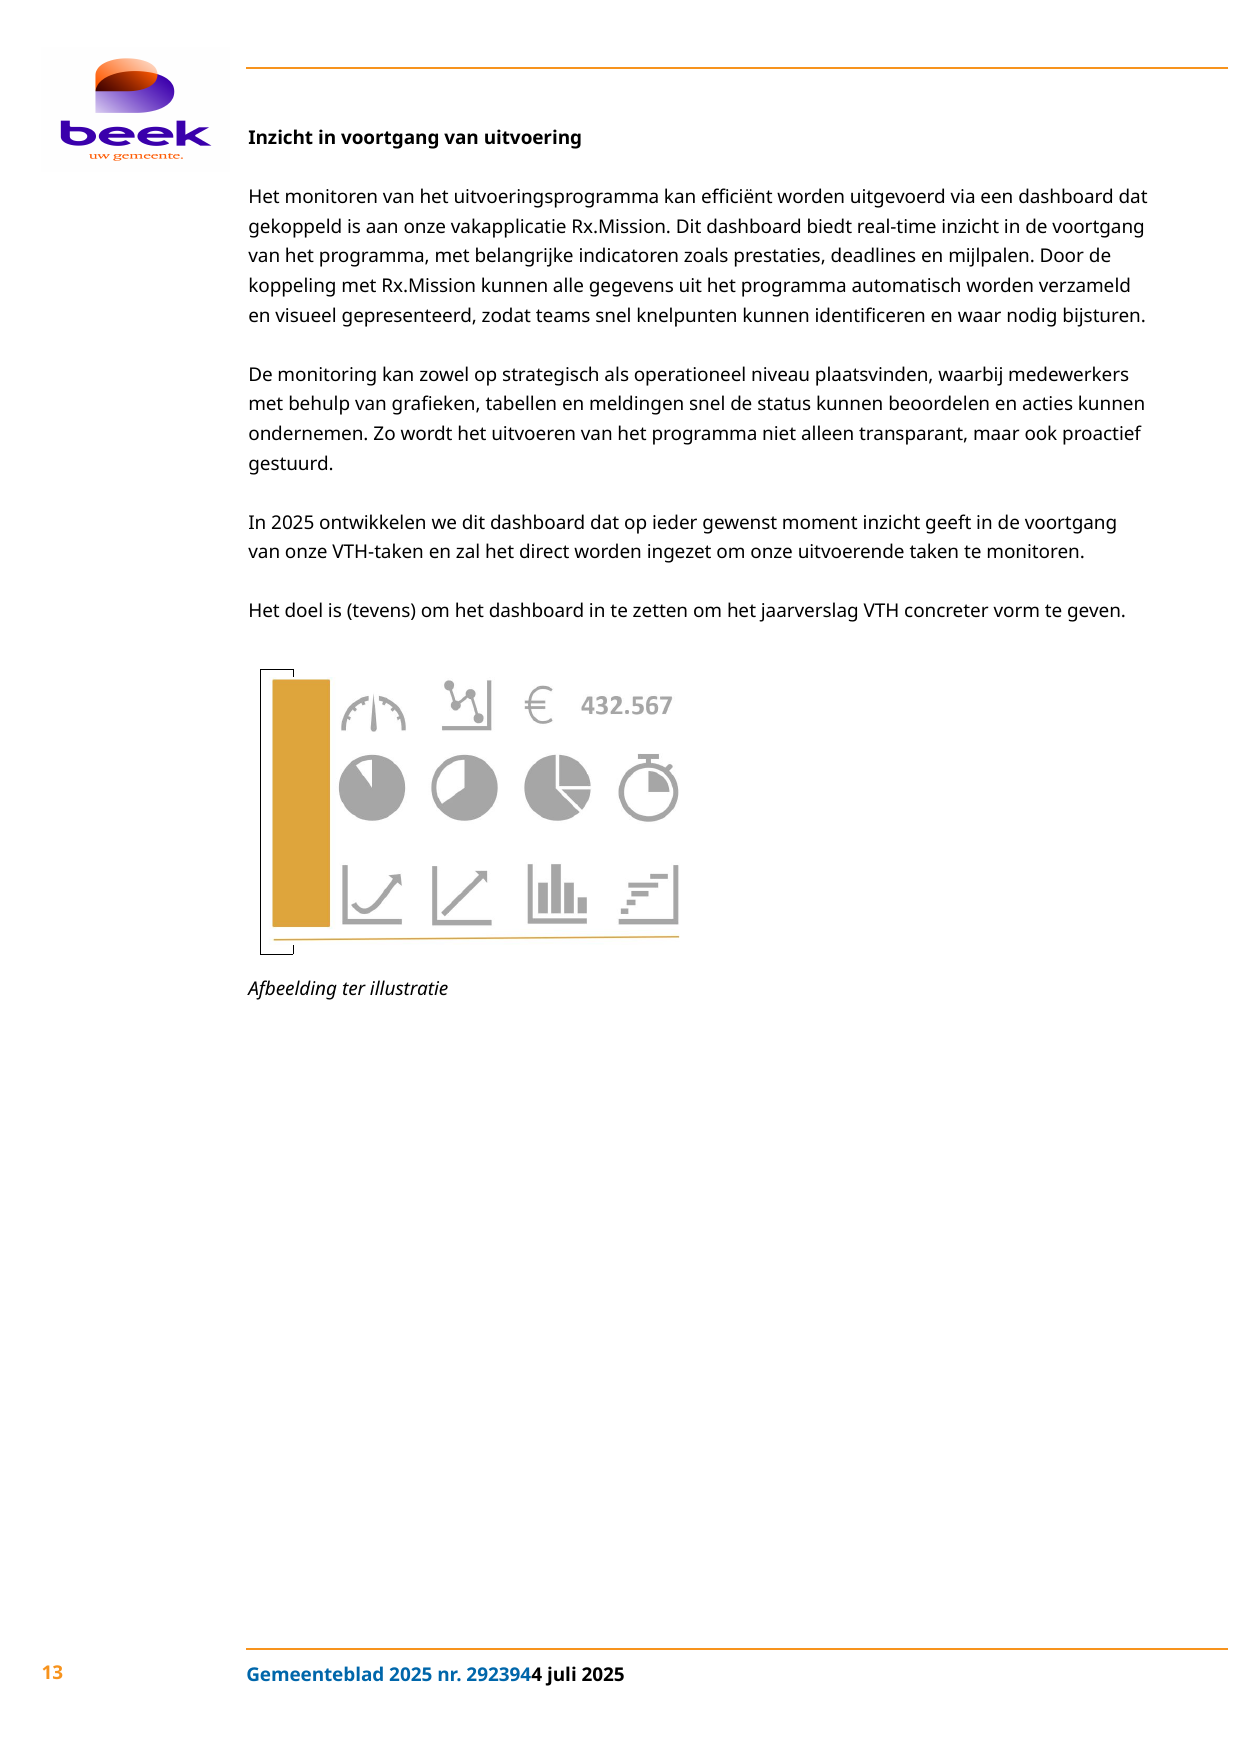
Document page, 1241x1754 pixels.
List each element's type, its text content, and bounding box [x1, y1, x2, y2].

picture [41, 47, 231, 172]
text De monitoring kan zowel op strategisch als operationeel niveau plaatsvinden, waarbij medewerkers met behulp van grafieken, tabellen en meldingen snel de status kunnen beoordelen en acties kunnen ondernemen. Zo wordt het uitvoeren van het programma niet alleen transparant, maar ook proactief gestuurd. [248, 361, 1152, 476]
text In 2025 ontwikkelen we dit dashboard dat op ieder gewenst moment inzicht geeft in de voortgang van onze VTH-taken en zal het direct worden ingezet om onze uitvoerende taken te monitoren. [248, 509, 1152, 564]
text Inzicht in voortgang van uitvoering [248, 124, 1152, 150]
text Het monitoren van het uitvoeringsprogramma kan efficiënt worden uitgevoerd via een dashboard dat gekoppeld is aan onze vakapplicatie Rx.Mission. Dit dashboard biedt real-time inzicht in de voortgang van het programma, met belangrijke indicatoren zoals prestaties, deadlines en mijlpalen. Door de koppeling met Rx.Mission kunnen alle gegevens uit het programma automatisch worden verzameld en visueel gepresenteerd, zodat teams snel knelpunten kunnen identificeren en waar nodig bijsturen. [248, 183, 1152, 328]
text Het doel is (tevens) om het dashboard in te zetten om het jaarverslag VTH concreter vorm te geven. [248, 598, 1152, 623]
picture [268, 677, 683, 945]
text Afbeelding ter illustratie [248, 975, 1152, 1001]
